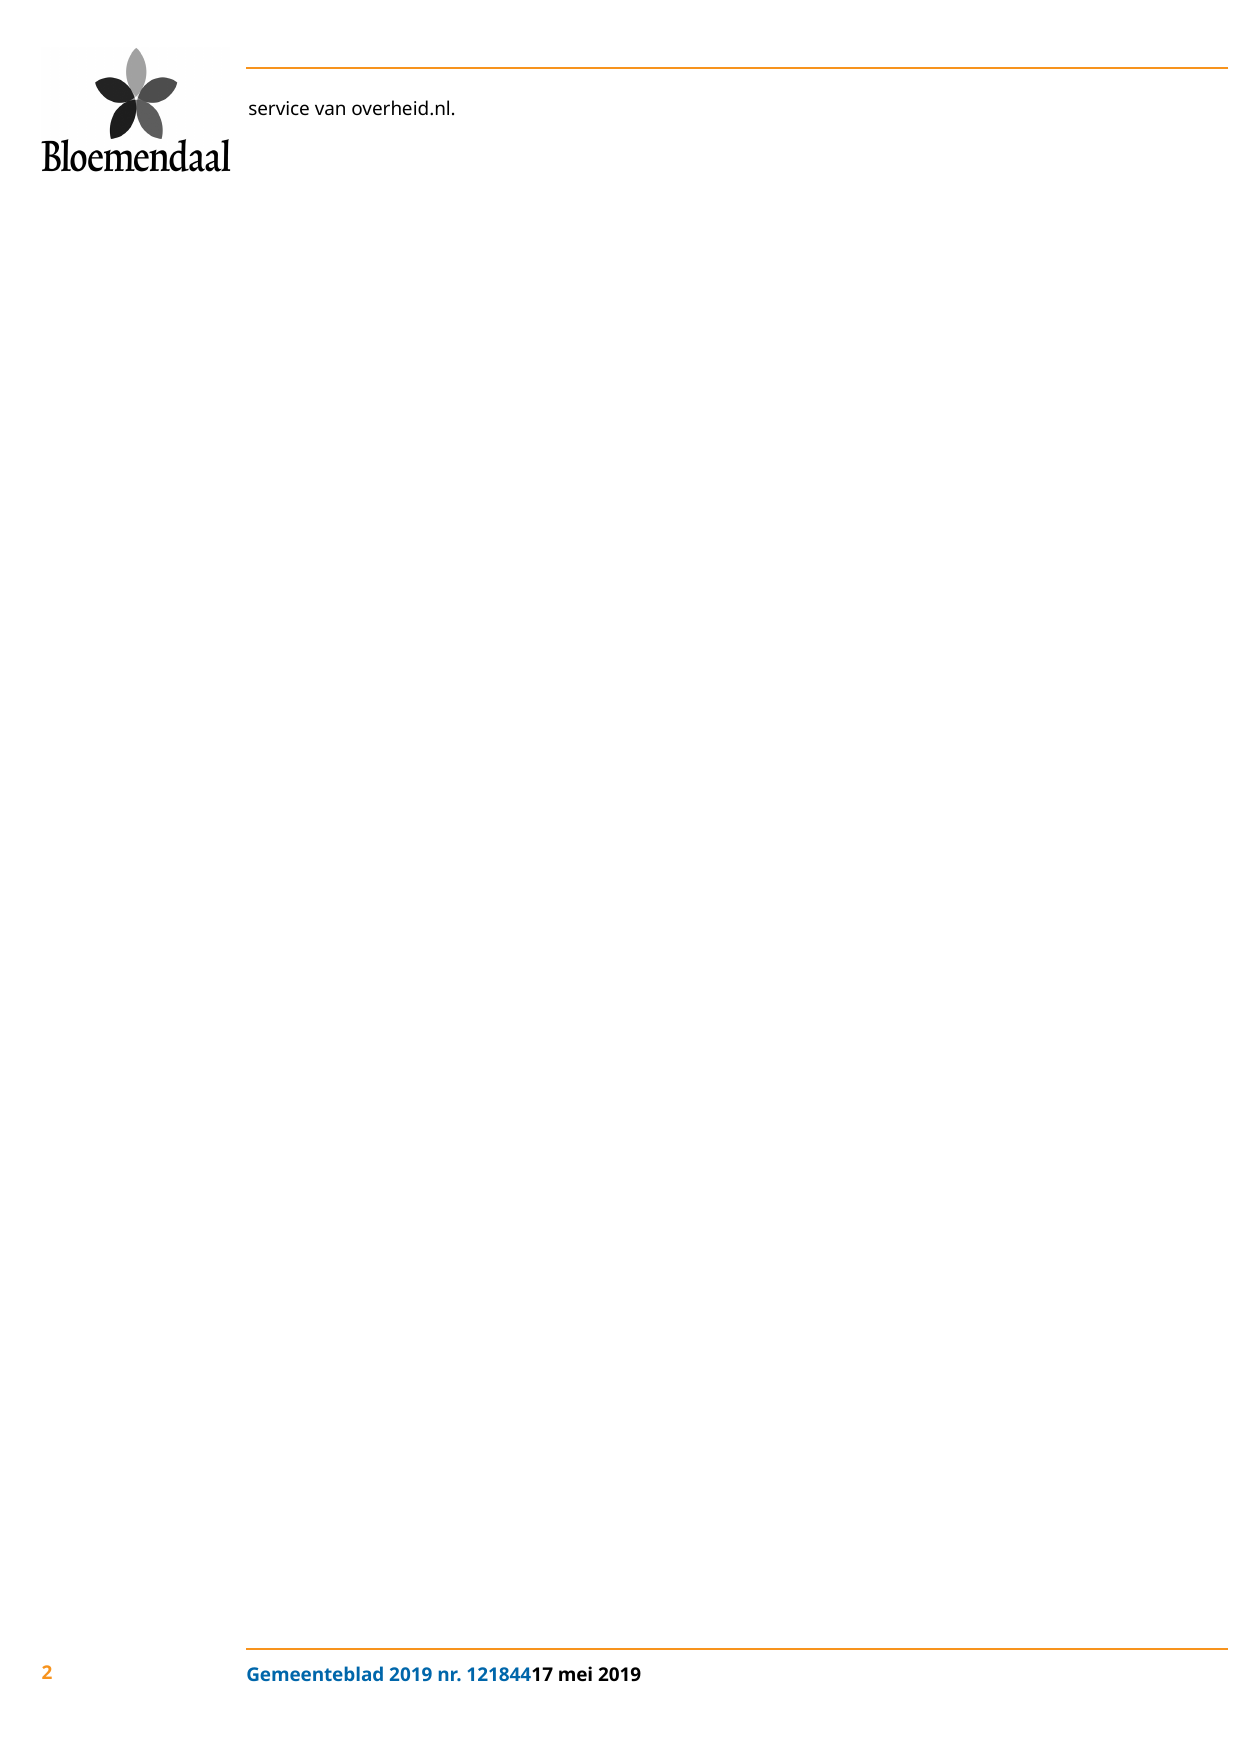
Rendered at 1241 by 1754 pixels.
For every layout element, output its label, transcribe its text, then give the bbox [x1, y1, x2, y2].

picture [41, 47, 231, 172]
text service van overheid.nl. [248, 95, 1152, 121]
